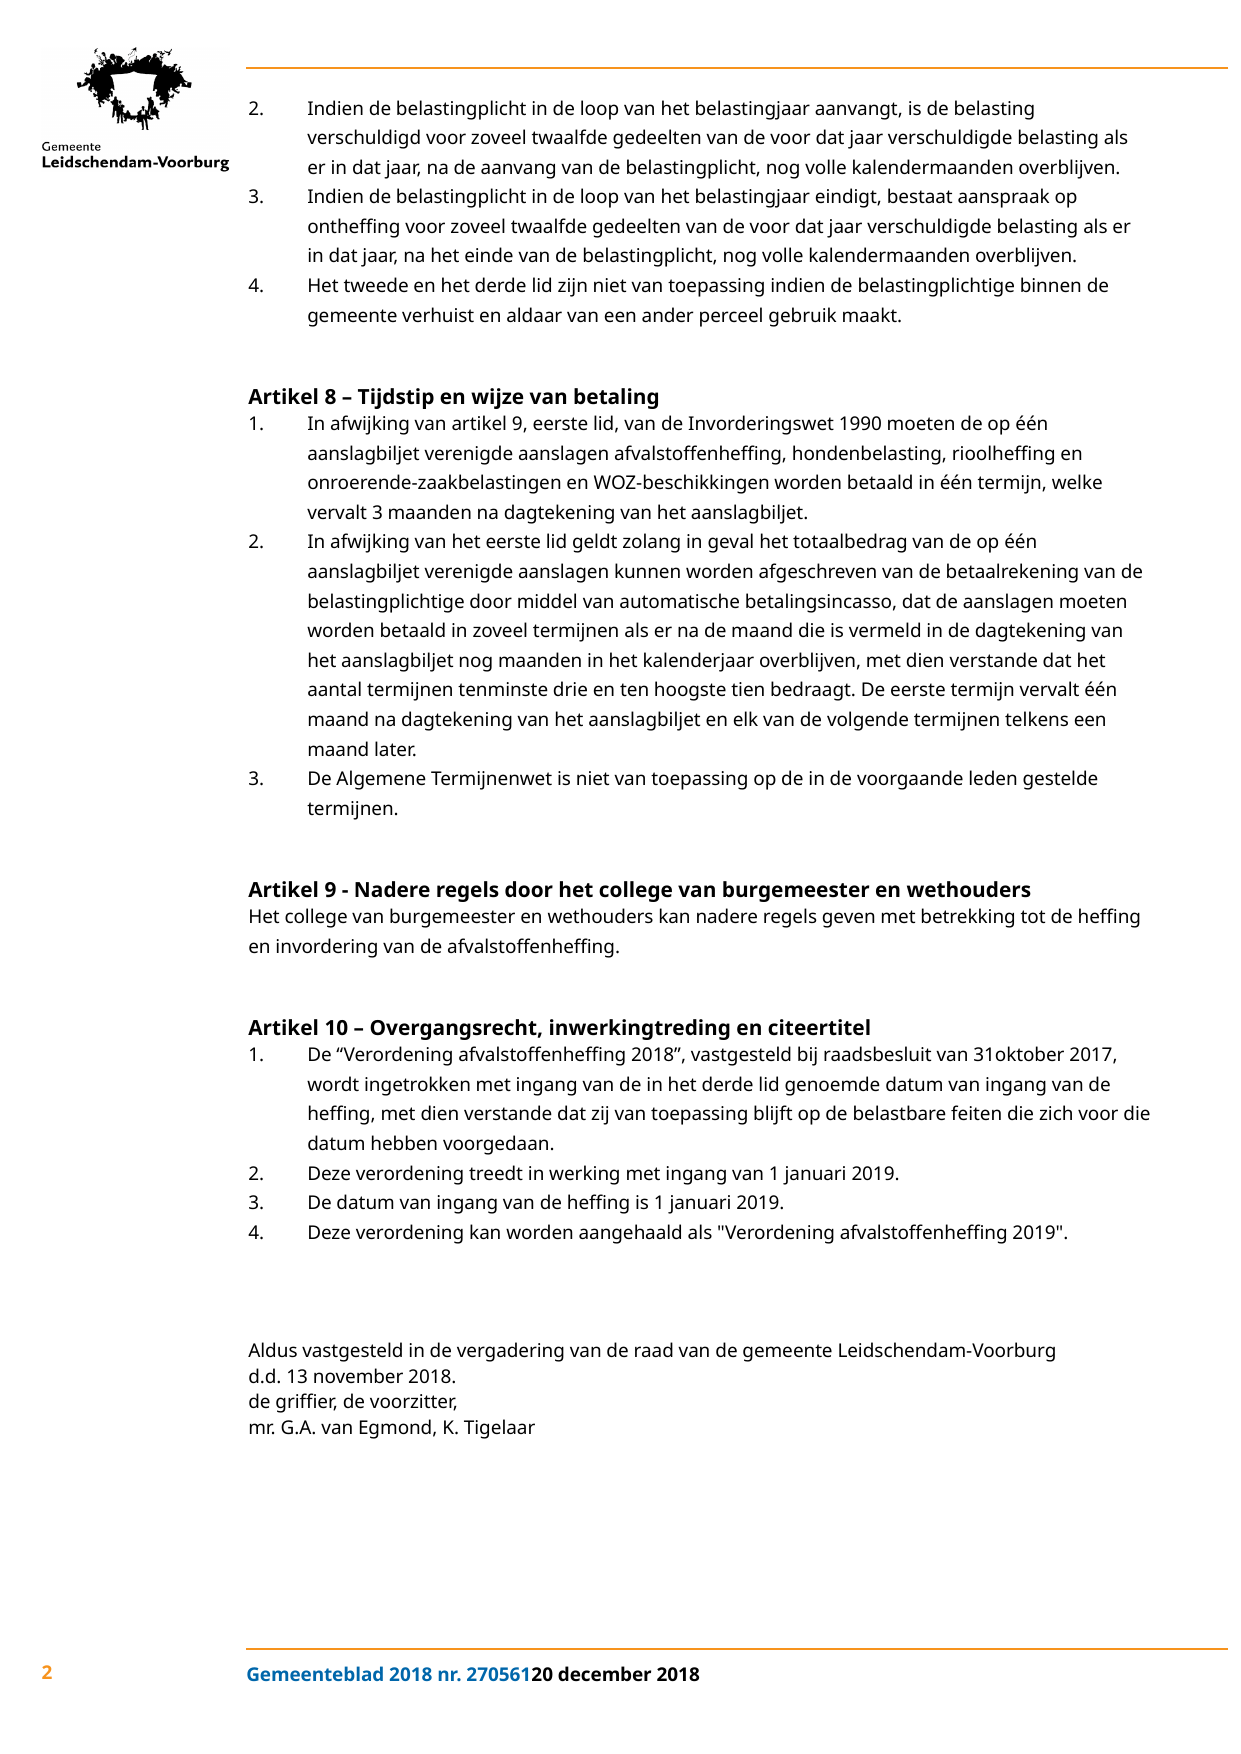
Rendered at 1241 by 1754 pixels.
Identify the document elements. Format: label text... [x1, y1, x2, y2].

text de griffier, de voorzitter, [248, 1389, 1152, 1414]
text Artikel 8 – Tijdstip en wijze van betaling [248, 382, 1152, 410]
text d.d. 13 november 2018. [248, 1363, 1152, 1389]
list Het tweede en het derde lid zijn niet van toepassing indien de belastingplichtige binnen de gemeente verhuist en aldaar van een ander perceel gebruik maakt. [248, 272, 1152, 328]
list In afwijking van artikel 9, eerste lid, van de Invorderingswet 1990 moeten de op één aanslagbiljet verenigde aanslagen afvalstoffenheffing, hondenbelasting, rioolheffing en onroerende-zaakbelastingen en WOZ-beschikkingen worden betaald in één termijn, welke vervalt 3 maanden na dagtekening van het aanslagbiljet. [248, 410, 1152, 525]
list Indien de belastingplicht in de loop van het belastingjaar aanvangt, is de belasting verschuldigd voor zoveel twaalfde gedeelten van de voor dat jaar verschuldigde belasting als er in dat jaar, na de aanvang van de belastingplicht, nog volle kalendermaanden overblijven. [248, 95, 1152, 180]
text Aldus vastgesteld in de vergadering van de raad van de gemeente Leidschendam-Voorburg [248, 1337, 1152, 1363]
list Deze verordening kan worden aangehaald als "Verordening afvalstoffenheffing 2019". [248, 1219, 1152, 1244]
list De “Verordening afvalstoffenheffing 2018”, vastgesteld bij raadsbesluit van 31oktober 2017, wordt ingetrokken met ingang van de in het derde lid genoemde datum van ingang van de heffing, met dien verstande dat zij van toepassing blijft op de belastbare feiten die zich voor die datum hebben voorgedaan. [248, 1041, 1152, 1156]
list De datum van ingang van de heffing is 1 januari 2019. [248, 1189, 1152, 1215]
text Artikel 9 - Nadere regels door het college van burgemeester en wethouders [248, 875, 1152, 903]
list In afwijking van het eerste lid geldt zolang in geval het totaalbedrag van de op één aanslagbiljet verenigde aanslagen kunnen worden afgeschreven van de betaalrekening van de belastingplichtige door middel van automatische betalingsincasso, dat de aanslagen moeten worden betaald in zoveel termijnen als er na de maand die is vermeld in de dagtekening van het aanslagbiljet nog maanden in het kalenderjaar overblijven, met dien verstande dat het aantal termijnen tenminste drie en ten hoogste tien bedraagt. De eerste termijn vervalt één maand na dagtekening van het aanslagbiljet en elk van de volgende termijnen telkens een maand later. [248, 529, 1152, 761]
text mr. G.A. van Egmond, K. Tigelaar [248, 1414, 1152, 1440]
list De Algemene Termijnenwet is niet van toepassing op de in de voorgaande leden gestelde termijnen. [248, 765, 1152, 821]
text Artikel 10 – Overgangsrecht, inwerkingtreding en citeertitel [248, 1013, 1152, 1041]
list Deze verordening treedt in werking met ingang van 1 januari 2019. [248, 1160, 1152, 1185]
text Het college van burgemeester en wethouders kan nadere regels geven met betrekking tot de heffing en invordering van de afvalstoffenheffing. [248, 903, 1152, 959]
list Indien de belastingplicht in de loop van het belastingjaar eindigt, bestaat aanspraak op ontheffing voor zoveel twaalfde gedeelten van de voor dat jaar verschuldigde belasting als er in dat jaar, na het einde van de belastingplicht, nog volle kalendermaanden overblijven. [248, 183, 1152, 268]
picture [41, 47, 231, 172]
